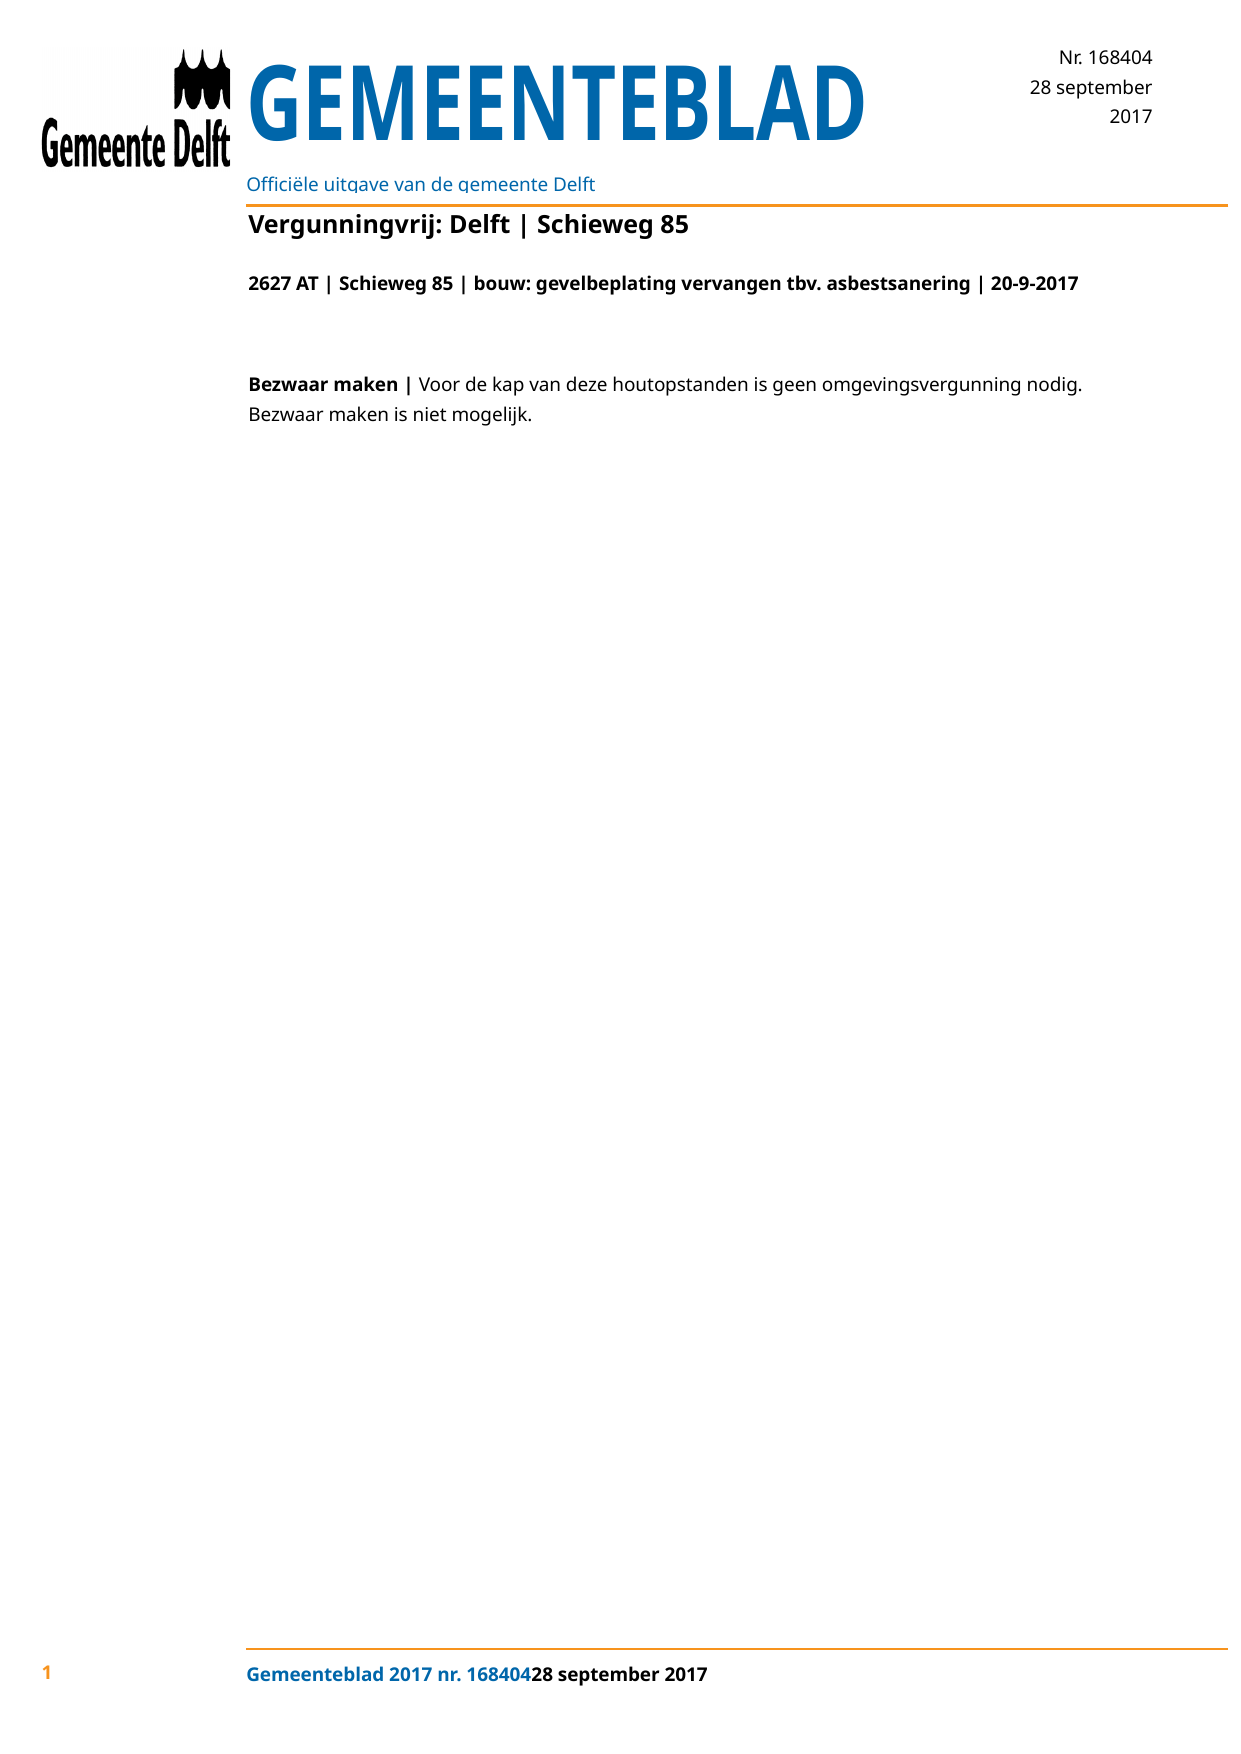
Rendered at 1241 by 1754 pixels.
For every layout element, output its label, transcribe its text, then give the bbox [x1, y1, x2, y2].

picture [41, 47, 231, 172]
text 2627 AT | Schieweg 85 | bouw: gevelbeplating vervangen tbv. asbestsanering | 20-9-2017 [248, 270, 1152, 296]
text Bezwaar maken | Voor de kap van deze houtopstanden is geen omgevingsvergunning nodig. Bezwaar maken is niet mogelijk. [248, 371, 1152, 426]
text Vergunningvrij: Delft | Schieweg 85 [248, 207, 1152, 241]
